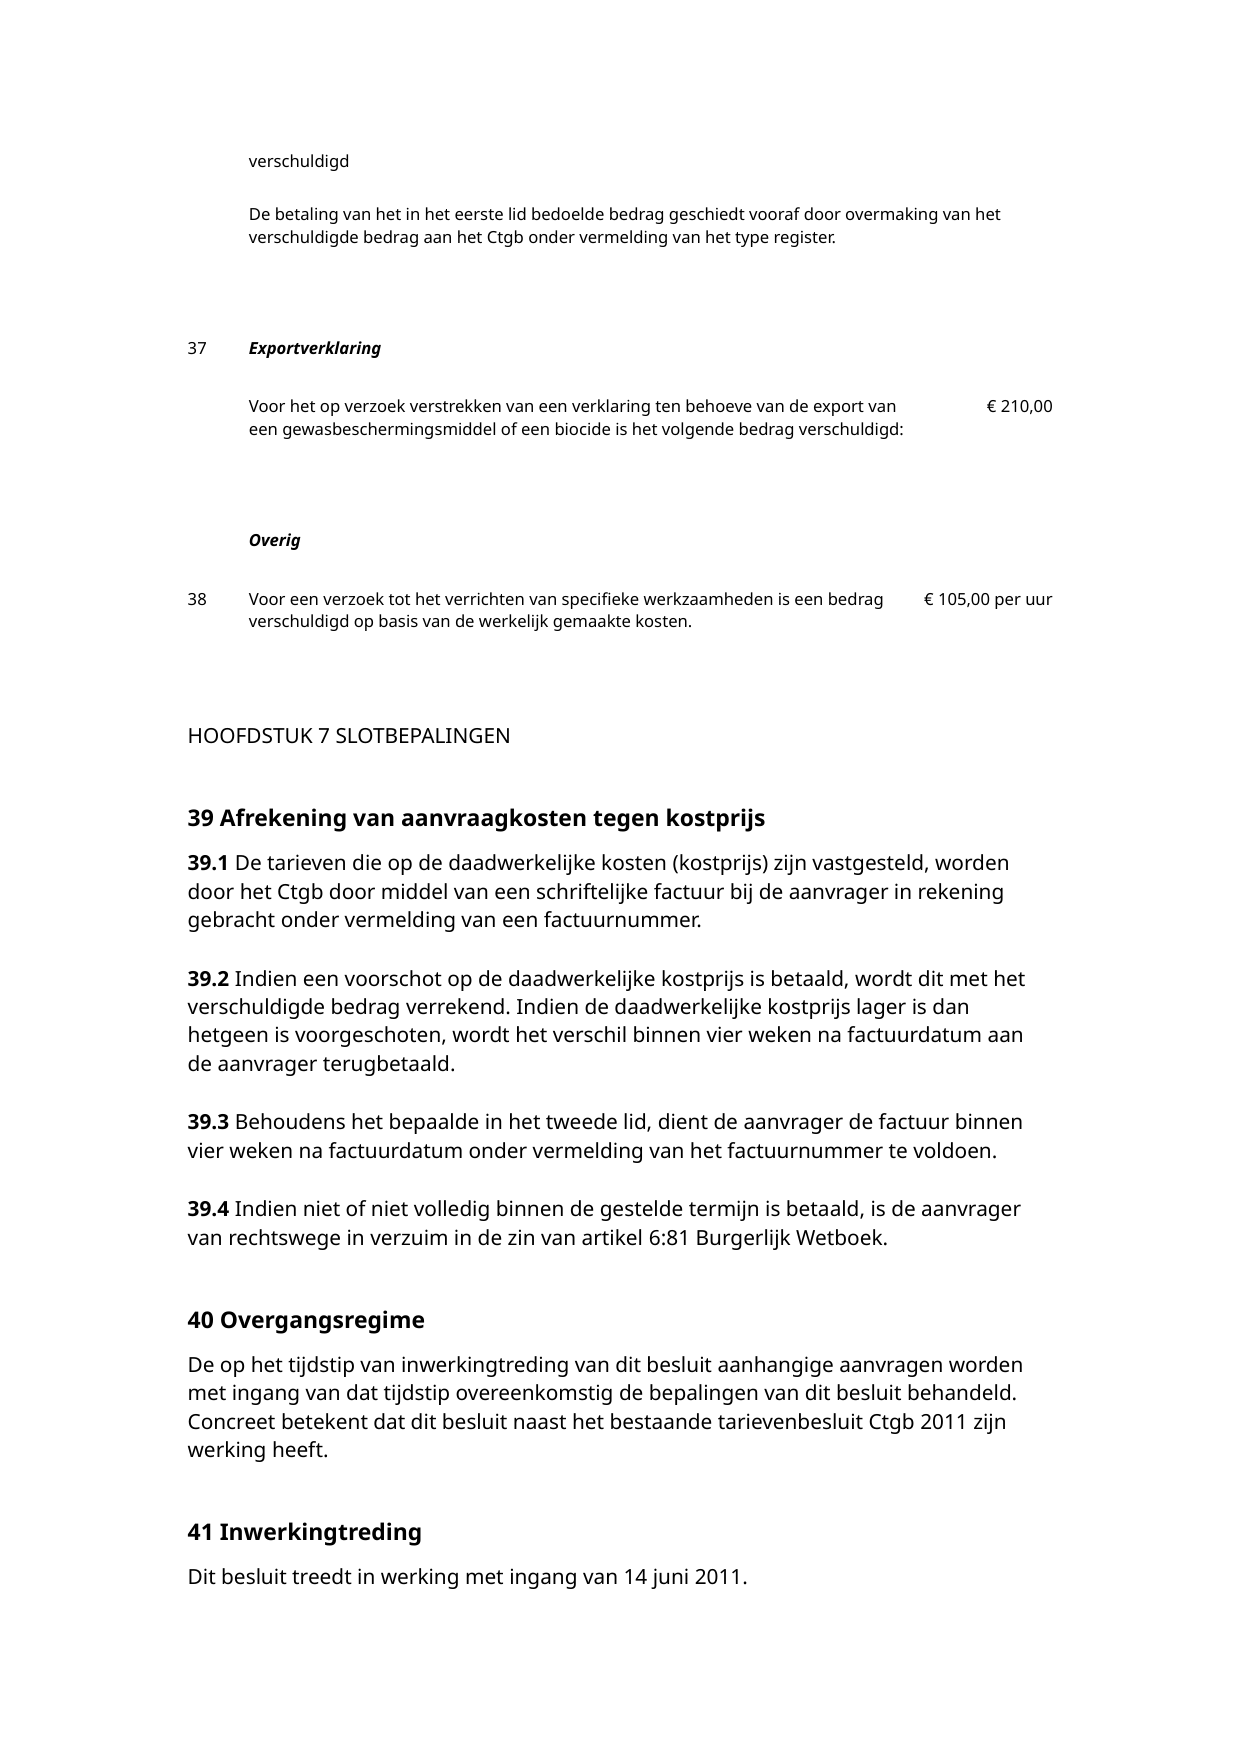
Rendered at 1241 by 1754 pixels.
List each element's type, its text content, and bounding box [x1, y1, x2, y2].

subtitle 40 Overgangsregime [187, 1304, 1053, 1335]
text Dit besluit treedt in werking met ingang van 14 juni 2011. [187, 1562, 1053, 1591]
text 39.4 Indien niet of niet volledig binnen de gestelde termijn is betaald, is de aanvrager van rechtswege in verzuim in de zin van artikel 6:81 Burgerlijk Wetboek. [187, 1194, 1053, 1251]
table_cell Voor een verzoek tot het verrichten van specifieke werkzaamheden is een bedrag verschuldigd op basis van de werkelijk gemaakte kosten. [249, 587, 921, 663]
table_cell [188, 150, 249, 203]
table_cell 38 [188, 587, 249, 663]
table_cell Exportverklaring [249, 337, 921, 395]
table_cell [921, 337, 1053, 395]
table_cell 37 [188, 337, 249, 395]
text De op het tijdstip van inwerkingtreding van dit besluit aanhangige aanvragen worden met ingang van dat tijdstip overeenkomstig de bepalingen van dit besluit behandeld. Concreet betekent dat dit besluit naast het bestaande tarievenbesluit Ctgb 2011 zijn werking heeft. [187, 1350, 1053, 1464]
table_cell [921, 150, 1053, 203]
table_cell € 210,00 [921, 395, 1053, 470]
table_cell [188, 203, 249, 278]
table_cell verschuldigd [249, 150, 921, 203]
table_cell [921, 470, 1053, 529]
table_cell [249, 278, 921, 337]
table_cell € 105,00 per uur [921, 587, 1053, 663]
table_cell [921, 278, 1053, 337]
table_cell Voor het op verzoek verstrekken van een verklaring ten behoeve van de export van een gewasbeschermingsmiddel of een biocide is het volgende bedrag verschuldigd: [249, 395, 921, 470]
text 39.2 Indien een voorschot op de daadwerkelijke kostprijs is betaald, wordt dit met het verschuldigde bedrag verrekend. Indien de daadwerkelijke kostprijs lager is dan hetgeen is voorgeschoten, wordt het verschil binnen vier weken na factuurdatum aan de aanvrager terugbetaald. [187, 964, 1053, 1077]
text 39.1 De tarieven die op de daadwerkelijke kosten (kostprijs) zijn vastgesteld, worden door het Ctgb door middel van een schriftelijke factuur bij de aanvrager in rekening gebracht onder vermelding van een factuurnummer. [187, 848, 1053, 934]
table_cell [188, 395, 249, 470]
table_cell [188, 529, 249, 587]
table_cell De betaling van het in het eerste lid bedoelde bedrag geschiedt vooraf door overmaking van het verschuldigde bedrag aan het Ctgb onder vermelding van het type register. [249, 203, 1053, 278]
table_cell [188, 278, 249, 337]
table_cell [249, 470, 921, 529]
subtitle 41 Inwerkingtreding [187, 1516, 1053, 1547]
table_cell [921, 529, 1053, 587]
subtitle 39 Afrekening van aanvraagkosten tegen kostprijs [187, 802, 1053, 833]
subtitle HOOFDSTUK 7 SLOTBEPALINGEN [187, 721, 1053, 749]
table_cell Overig [249, 529, 921, 587]
table_cell [188, 470, 249, 529]
text 39.3 Behoudens het bepaalde in het tweede lid, dient de aanvrager de factuur binnen vier weken na factuurdatum onder vermelding van het factuurnummer te voldoen. [187, 1107, 1053, 1164]
